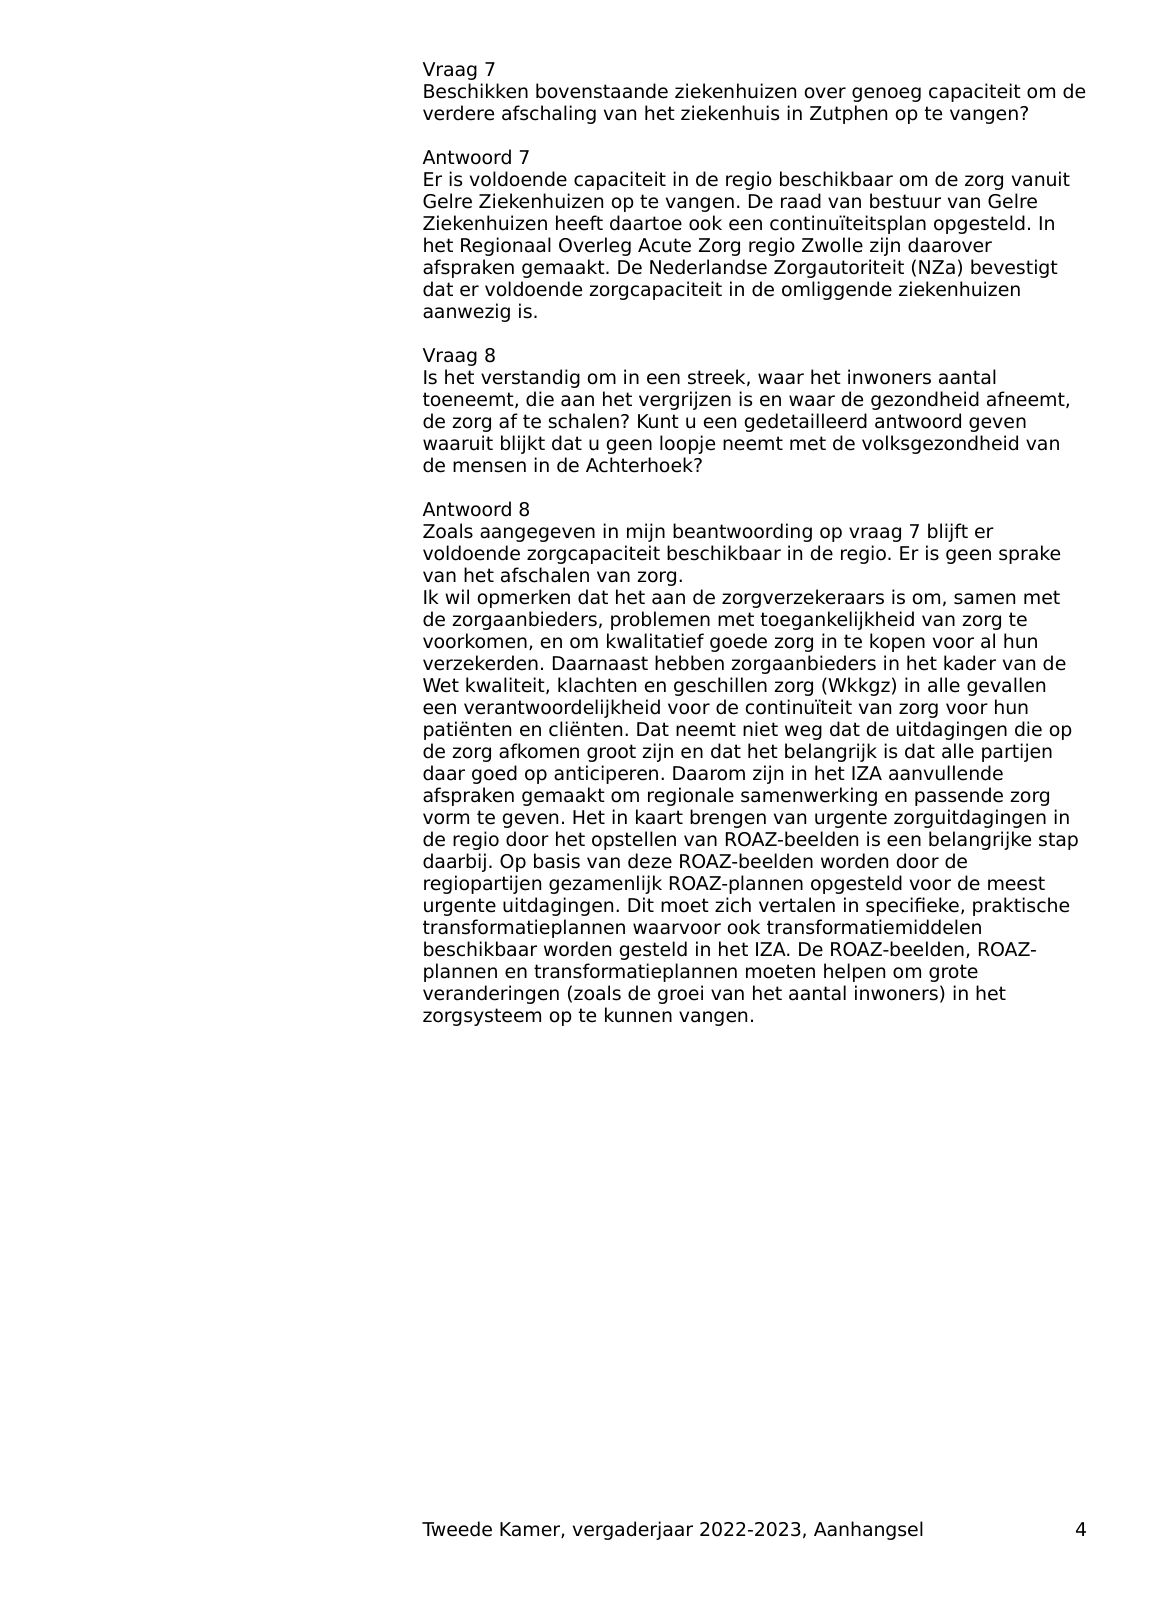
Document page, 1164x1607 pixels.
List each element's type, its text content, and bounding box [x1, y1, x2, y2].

text Is het verstandig om in een streek, waar het inwoners aantal toeneemt, die aan het vergrijzen is en waar de gezondheid afneemt, de zorg af te schalen? Kunt u een gedetailleerd antwoord geven waaruit blijkt dat u geen loopje neemt met de volksgezondheid van de mensen in de Achterhoek? [422, 367, 1087, 477]
text Vraag 7 [422, 59, 1087, 81]
text Vraag 8 [422, 345, 1087, 367]
text Zoals aangegeven in mijn beantwoording op vraag 7 blijft er voldoende zorgcapaciteit beschikbaar in de regio. Er is geen sprake van het afschalen van zorg. [422, 521, 1087, 587]
text Ik wil opmerken dat het aan de zorgverzekeraars is om, samen met de zorgaanbieders, problemen met toegankelijkheid van zorg te voorkomen, en om kwalitatief goede zorg in te kopen voor al hun verzekerden. Daarnaast hebben zorgaanbieders in het kader van de Wet kwaliteit, klachten en geschillen zorg (Wkkgz) in alle gevallen een verantwoordelijkheid voor de continuïteit van zorg voor hun patiënten en cliënten. Dat neemt niet weg dat de uitdagingen die op de zorg afkomen groot zijn en dat het belangrijk is dat alle partijen daar goed op anticiperen. Daarom zijn in het IZA aanvullende afspraken gemaakt om regionale samenwerking en passende zorg vorm te geven. Het in kaart brengen van urgente zorguitdagingen in de regio door het opstellen van ROAZ-beelden is een belangrijke stap daarbij. Op basis van deze ROAZ-beelden worden door de regiopartijen gezamenlijk ROAZ-plannen opgesteld voor de meest urgente uitdagingen. Dit moet zich vertalen in specifieke, praktische transformatieplannen waarvoor ook transformatiemiddelen beschikbaar worden gesteld in het IZA. De ROAZ-beelden, ROAZ-plannen en transformatieplannen moeten helpen om grote veranderingen (zoals de groei van het aantal inwoners) in het zorgsysteem op te kunnen vangen. [422, 587, 1087, 1027]
text Er is voldoende capaciteit in de regio beschikbaar om de zorg vanuit Gelre Ziekenhuizen op te vangen. De raad van bestuur van Gelre Ziekenhuizen heeft daartoe ook een continuïteitsplan opgesteld. In het Regionaal Overleg Acute Zorg regio Zwolle zijn daarover afspraken gemaakt. De Nederlandse Zorgautoriteit (NZa) bevestigt dat er voldoende zorgcapaciteit in de omliggende ziekenhuizen aanwezig is. [422, 169, 1087, 323]
text Antwoord 7 [422, 147, 1087, 169]
text Antwoord 8 [422, 499, 1087, 521]
text Beschikken bovenstaande ziekenhuizen over genoeg capaciteit om de verdere afschaling van het ziekenhuis in Zutphen op te vangen? [422, 81, 1087, 125]
